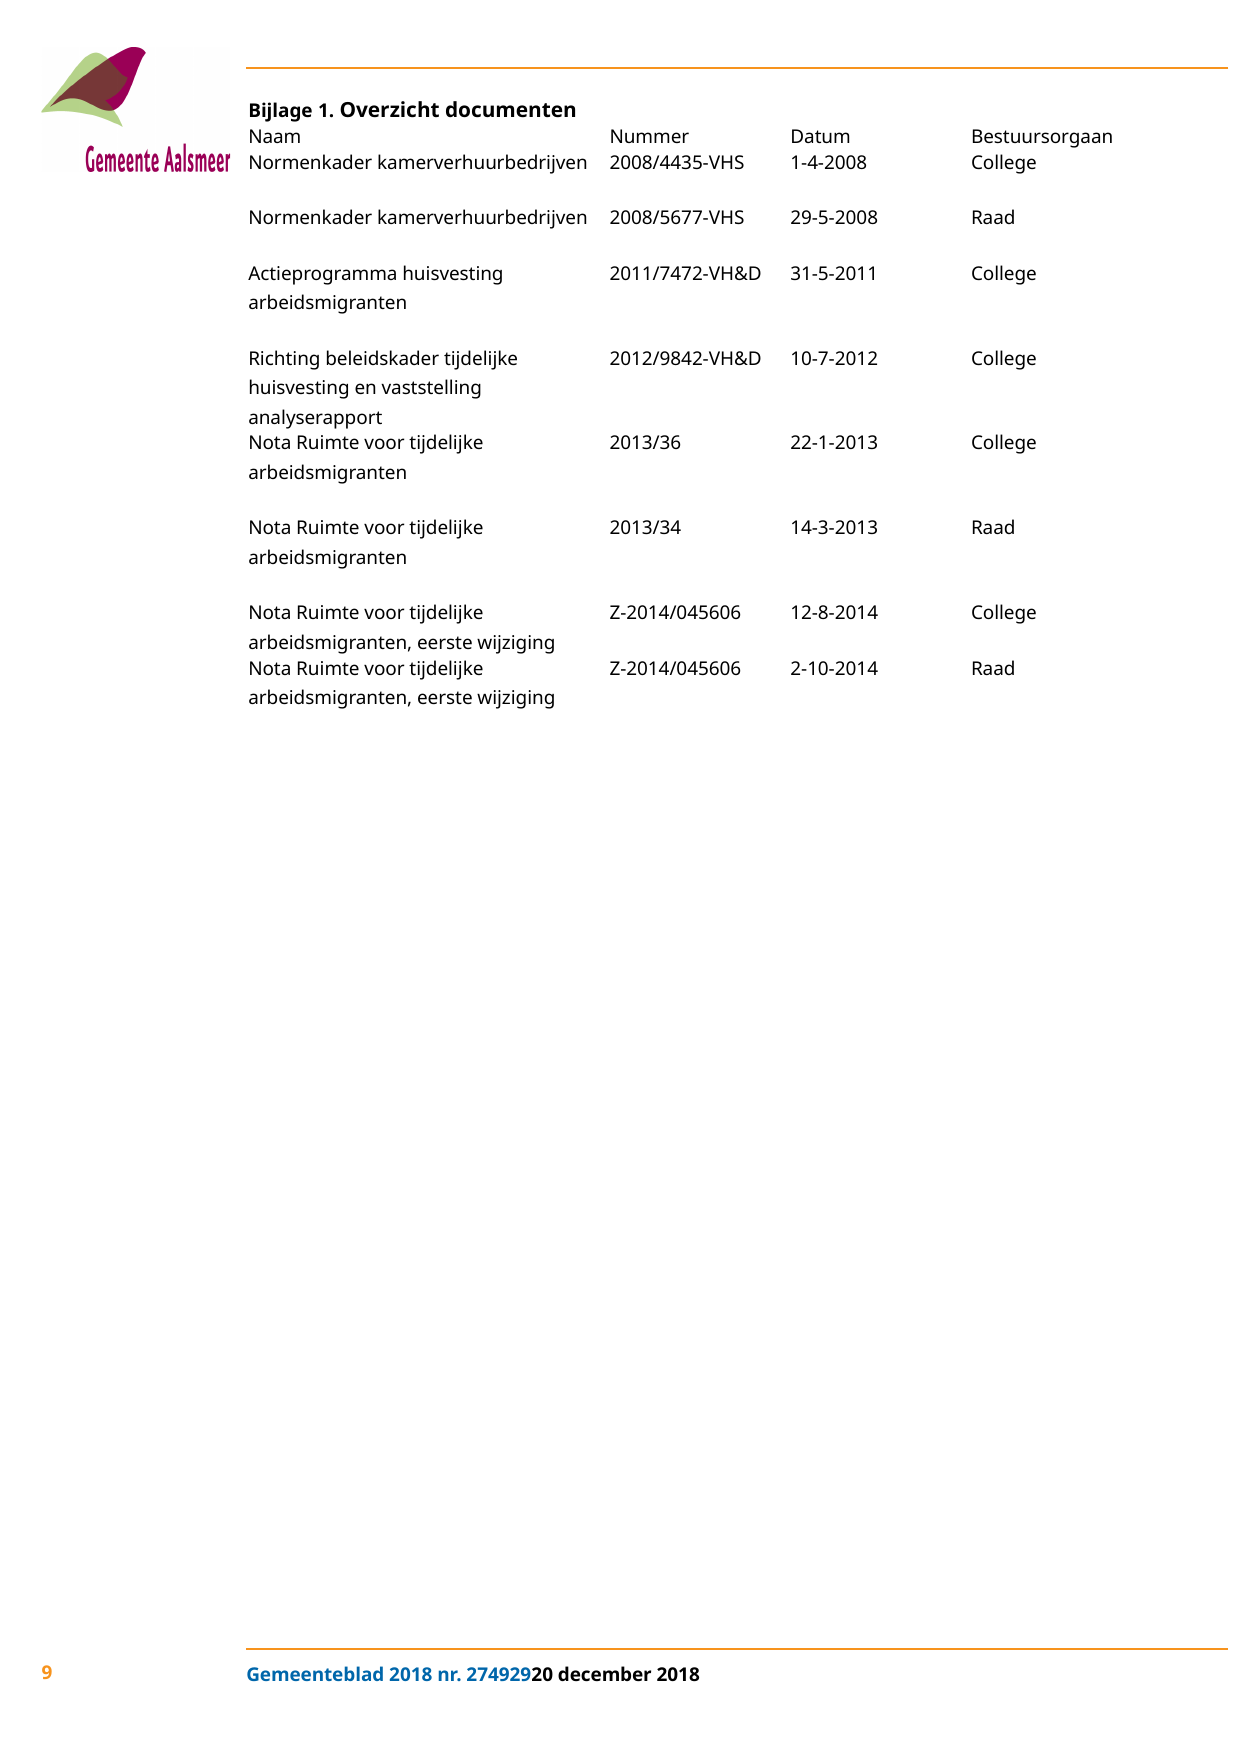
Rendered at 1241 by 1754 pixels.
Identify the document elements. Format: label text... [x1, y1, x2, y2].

table_cell Nota Ruimte voor tijdelijke arbeidsmigranten [248, 515, 609, 599]
table_cell 2008/5677-VHS [609, 205, 790, 260]
table_cell Nota Ruimte voor tijdelijke arbeidsmigranten [248, 430, 609, 514]
table_header Bestuursorgaan [971, 124, 1152, 149]
table_cell Nota Ruimte voor tijdelijke arbeidsmigranten, eerste wijziging [248, 599, 609, 655]
table_cell Normenkader kamerverhuurbedrijven [248, 149, 609, 204]
table_cell Nota Ruimte voor tijdelijke arbeidsmigranten, eerste wijziging [248, 655, 609, 710]
table_header Naam [248, 124, 609, 149]
picture [41, 47, 231, 172]
table_cell College [971, 430, 1152, 514]
table_cell 2013/34 [609, 515, 790, 599]
table_cell 31-5-2011 [790, 260, 971, 345]
table_cell Z-2014/045606 [609, 655, 790, 710]
table_cell Raad [971, 205, 1152, 260]
table_header Nummer [609, 124, 790, 149]
table_cell College [971, 599, 1152, 655]
table_cell 2008/4435-VHS [609, 149, 790, 204]
table_cell 1-4-2008 [790, 149, 971, 204]
table_cell Raad [971, 655, 1152, 710]
table_cell 10-7-2012 [790, 345, 971, 429]
table_cell College [971, 149, 1152, 204]
table_cell 2012/9842-VH&D [609, 345, 790, 429]
table_cell College [971, 260, 1152, 345]
table_cell 2013/36 [609, 430, 790, 514]
table_cell 14-3-2013 [790, 515, 971, 599]
table_cell 2-10-2014 [790, 655, 971, 710]
table_cell Normenkader kamerverhuurbedrijven [248, 205, 609, 260]
table_cell Raad [971, 515, 1152, 599]
table_cell College [971, 345, 1152, 429]
table_cell 29-5-2008 [790, 205, 971, 260]
table_cell Richting beleidskader tijdelijke huisvesting en vaststelling analyserapport [248, 345, 609, 429]
table_cell Actieprogramma huisvesting arbeidsmigranten [248, 260, 609, 345]
table_cell Z-2014/045606 [609, 599, 790, 655]
table_cell 22-1-2013 [790, 430, 971, 514]
table_header Datum [790, 124, 971, 149]
text Bijlage 1. Overzicht documenten [248, 95, 1152, 123]
table_cell 2011/7472-VH&D [609, 260, 790, 345]
table_cell 12-8-2014 [790, 599, 971, 655]
